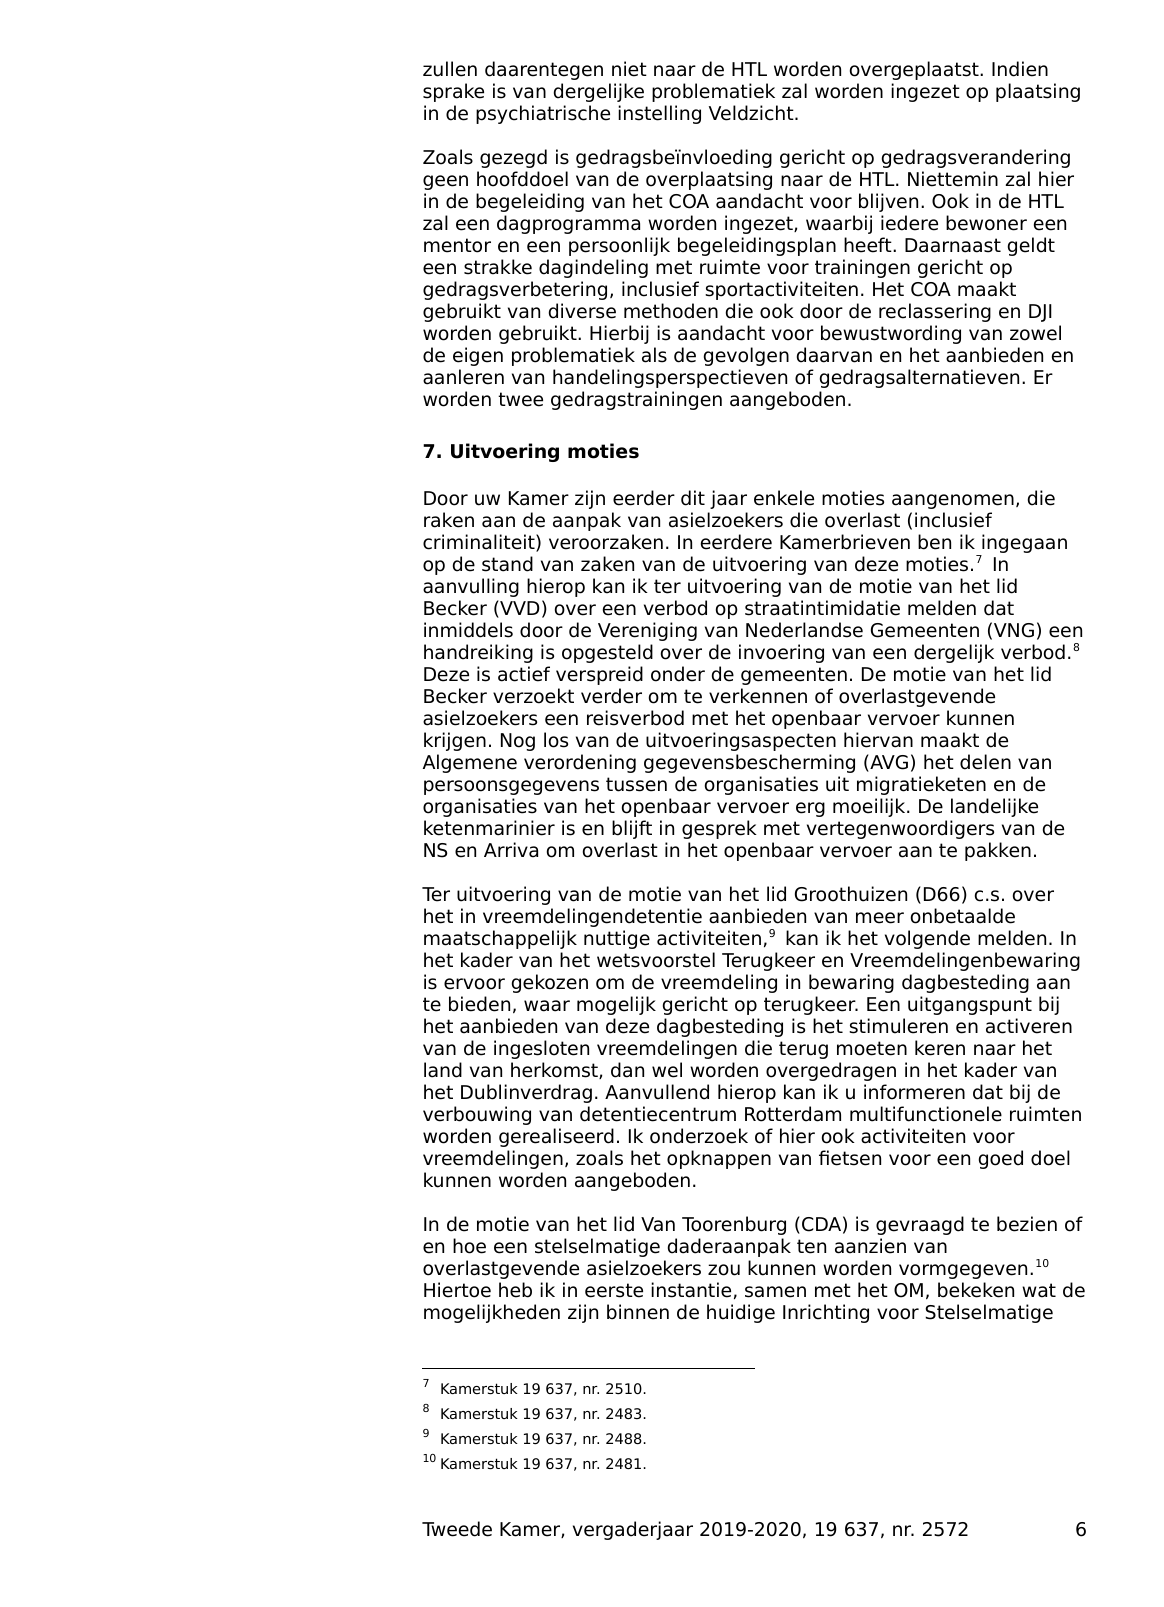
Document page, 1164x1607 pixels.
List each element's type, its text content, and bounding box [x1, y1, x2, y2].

text zullen daarentegen niet naar de HTL worden overgeplaatst. Indien sprake is van dergelijke problematiek zal worden ingezet op plaatsing in de psychiatrische instelling Veldzicht. [422, 59, 1087, 125]
text Kamerstuk 19 637, nr. 2510. [422, 1377, 1087, 1399]
text In de motie van het lid Van Toorenburg (CDA) is gevraagd te bezien of en hoe een stelselmatige daderaanpak ten aanzien van overlastgevende asielzoekers zou kunnen worden vormgegeven. Hiertoe heb ik in eerste instantie, samen met het OM, bekeken wat de mogelijkheden zijn binnen de huidige Inrichting voor Stelselmatige [422, 1214, 1087, 1323]
text Ter uitvoering van de motie van het lid Groothuizen (D66) c.s. over het in vreemdelingendetentie aanbieden van meer onbetaalde maatschappelijk nuttige activiteiten, kan ik het volgende melden. In het kader van het wetsvoorstel Terugkeer en Vreemdelingenbewaring is ervoor gekozen om de vreemdeling in bewaring dagbesteding aan te bieden, waar mogelijk gericht op terugkeer. Een uitgangspunt bij het aanbieden van deze dagbesteding is het stimuleren en activeren van de ingesloten vreemdelingen die terug moeten keren naar het land van herkomst, dan wel worden overgedragen in het kader van het Dublinverdrag. Aanvullend hierop kan ik u informeren dat bij de verbouwing van detentiecentrum Rotterdam multifunctionele ruimten worden gerealiseerd. Ik onderzoek of hier ook activiteiten voor vreemdelingen, zoals het opknappen van fietsen voor een goed doel kunnen worden aangeboden. [422, 884, 1087, 1191]
subtitle 7. Uitvoering moties [422, 441, 1087, 463]
text Zoals gezegd is gedragsbeïnvloeding gericht op gedragsverandering geen hoofddoel van de overplaatsing naar de HTL. Niettemin zal hier in de begeleiding van het COA aandacht voor blijven. Ook in de HTL zal een dagprogramma worden ingezet, waarbij iedere bewoner een mentor en een persoonlijk begeleidingsplan heeft. Daarnaast geldt een strakke dagindeling met ruimte voor trainingen gericht op gedragsverbetering, inclusief sportactiviteiten. Het COA maakt gebruikt van diverse methoden die ook door de reclassering en DJI worden gebruikt. Hierbij is aandacht voor bewustwording van zowel de eigen problematiek als de gevolgen daarvan en het aanbieden en aanleren van handelingsperspectieven of gedragsalternatieven. Er worden twee gedragstrainingen aangeboden. [422, 147, 1087, 411]
text Kamerstuk 19 637, nr. 2481. [422, 1452, 1087, 1474]
text Door uw Kamer zijn eerder dit jaar enkele moties aangenomen, die raken aan de aanpak van asielzoekers die overlast (inclusief criminaliteit) veroorzaken. In eerdere Kamerbrieven ben ik ingegaan op de stand van zaken van de uitvoering van deze moties. In aanvulling hierop kan ik ter uitvoering van de motie van het lid Becker (VVD) over een verbod op straatintimidatie melden dat inmiddels door de Vereniging van Nederlandse Gemeenten (VNG) een handreiking is opgesteld over de invoering van een dergelijk verbod. Deze is actief verspreid onder de gemeenten. De motie van het lid Becker verzoekt verder om te verkennen of overlastgevende asielzoekers een reisverbod met het openbaar vervoer kunnen krijgen. Nog los van de uitvoeringsaspecten hiervan maakt de Algemene verordening gegevensbescherming (AVG) het delen van persoonsgegevens tussen de organisaties uit migratieketen en de organisaties van het openbaar vervoer erg moeilijk. De landelijke ketenmarinier is en blijft in gesprek met vertegenwoordigers van de NS en Arriva om overlast in het openbaar vervoer aan te pakken. [422, 488, 1087, 862]
text Kamerstuk 19 637, nr. 2488. [422, 1427, 1087, 1449]
text Kamerstuk 19 637, nr. 2483. [422, 1402, 1087, 1424]
